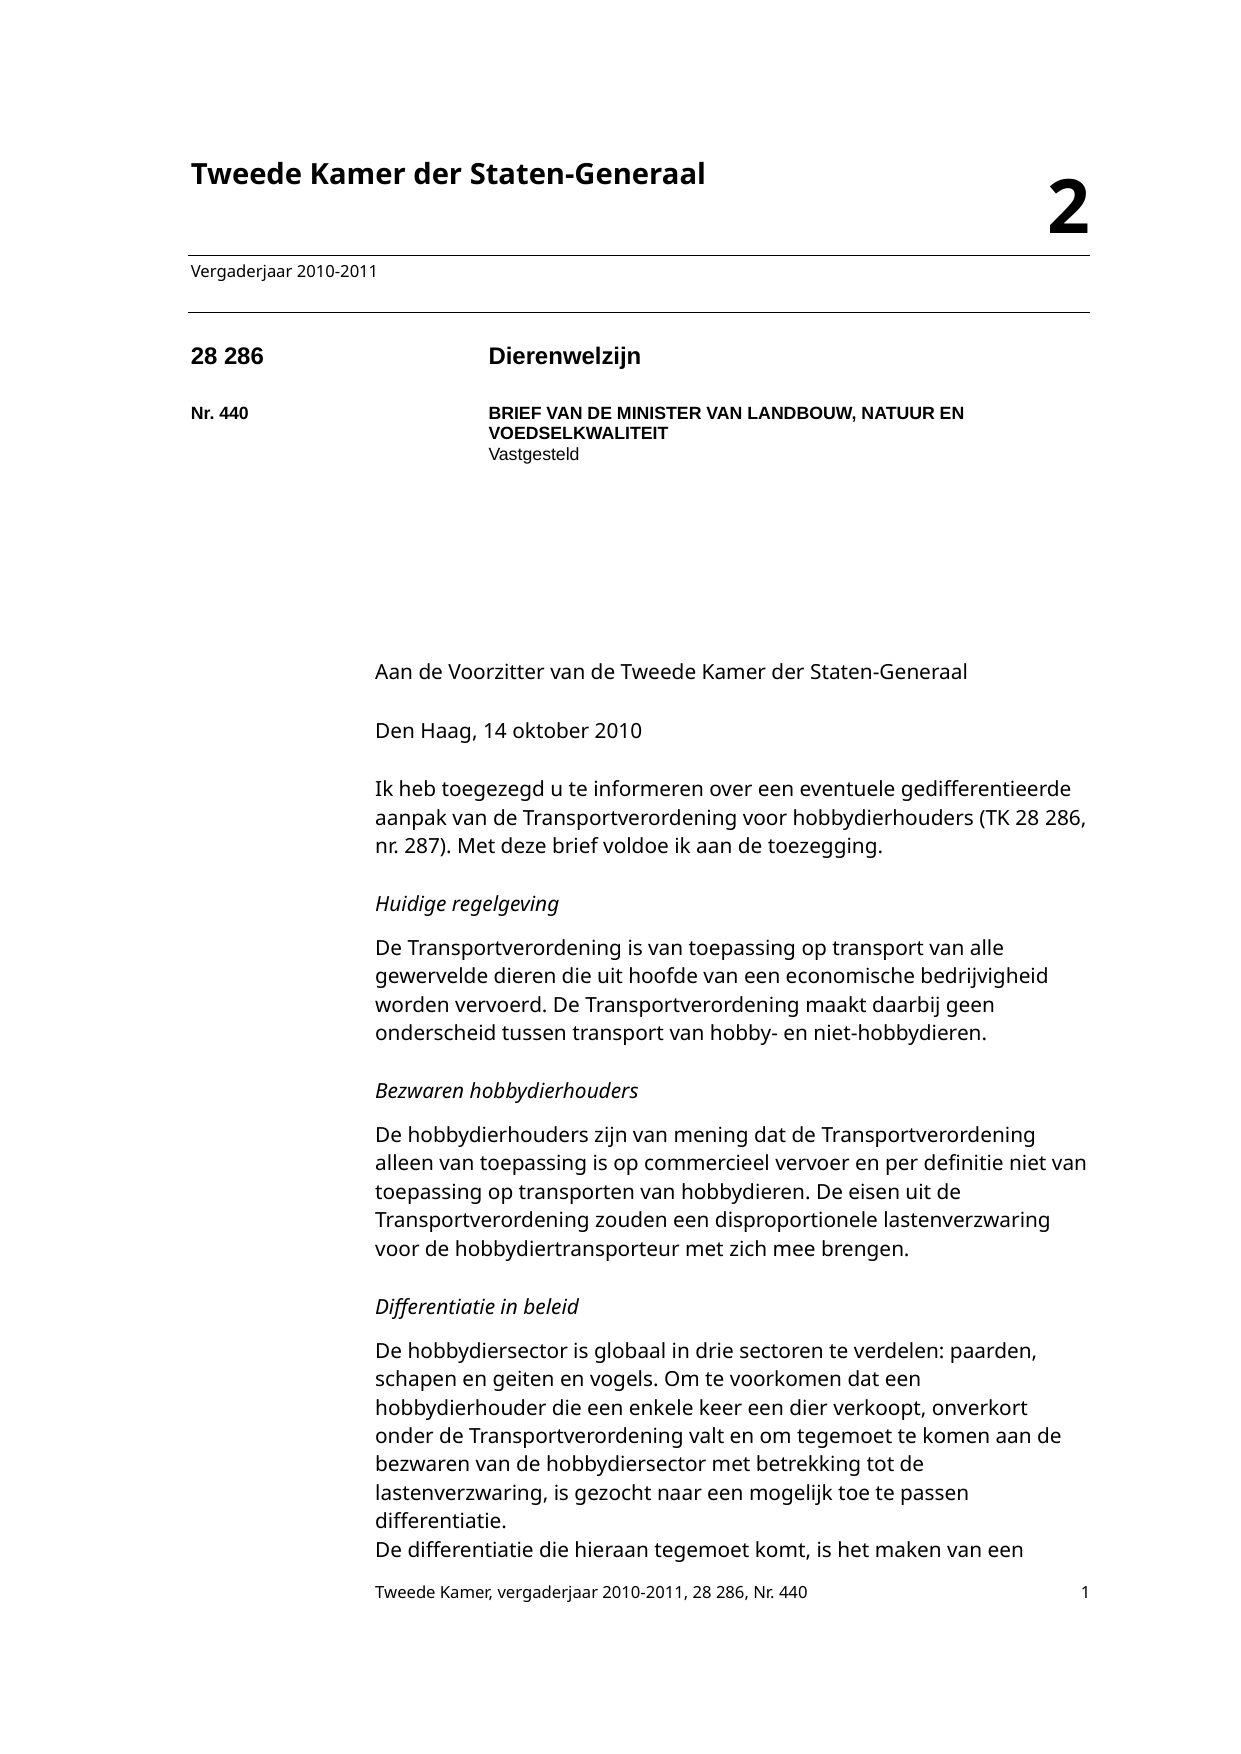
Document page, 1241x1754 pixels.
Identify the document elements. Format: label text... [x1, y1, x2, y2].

text De differentiatie die hieraan tegemoet komt, is het maken van een [375, 1535, 1090, 1563]
text Huidige regelgeving [375, 889, 1090, 918]
text De hobbydierhouders zijn van mening dat de Transportverordening alleen van toepassing is op commercieel vervoer en per definitie niet van toepassing op transporten van hobbydieren. De eisen uit de Transportverordening zouden een disproportionele lastenverzwaring voor de hobbydiertransporteur met zich mee brengen. [375, 1120, 1090, 1262]
text Bezwaren hobbydierhouders [375, 1077, 1090, 1105]
text De hobbydiersector is globaal in drie sectoren te verdelen: paarden, schapen en geiten en vogels. Om te voorkomen dat een hobbydierhouder die een enkele keer een dier verkoopt, onverkort onder de Transportverordening valt en om tegemoet te komen aan de bezwaren van de hobbydiersector met betrekking tot de lastenverzwaring, is gezocht naar een mogelijk toe te passen differentiatie. [375, 1336, 1090, 1535]
text Differentiatie in beleid [375, 1292, 1090, 1321]
table_header 2 [910, 150, 1090, 255]
table_cell [485, 313, 1090, 339]
text Den Haag, 14 oktober 2010 [375, 716, 1090, 744]
text De Transportverordening is van toepassing op transport van alle gewervelde dieren die uit hoofde van een economische bedrijvigheid worden vervoerd. De Transportverordening maakt daarbij geen onderscheid tussen transport van hobby- en niet-hobbydieren. [375, 933, 1090, 1047]
table_cell Dierenwelzijn [485, 339, 1090, 399]
text Aan de Voorzitter van de Tweede Kamer der Staten-Generaal [375, 657, 1090, 686]
table_cell BRIEF VAN DE MINISTER VAN LANDBOUW, NATUUR EN VOEDSELKWALITEIT Vastgesteld [485, 399, 1090, 539]
table_cell [485, 256, 1090, 312]
table_cell Vergaderjaar 2010-2011 [188, 256, 485, 312]
text Ik heb toegezegd u te informeren over een eventuele gedifferentieerde aanpak van de Transportverordening voor hobbydierhouders (TK 28 286, nr. 287). Met deze brief voldoe ik aan de toezegging. [375, 774, 1090, 859]
table_cell 28 286 [188, 339, 485, 399]
table_cell Nr. 440 [188, 399, 485, 539]
table_cell [188, 313, 485, 339]
table_header Tweede Kamer der Staten-Generaal [188, 150, 909, 255]
